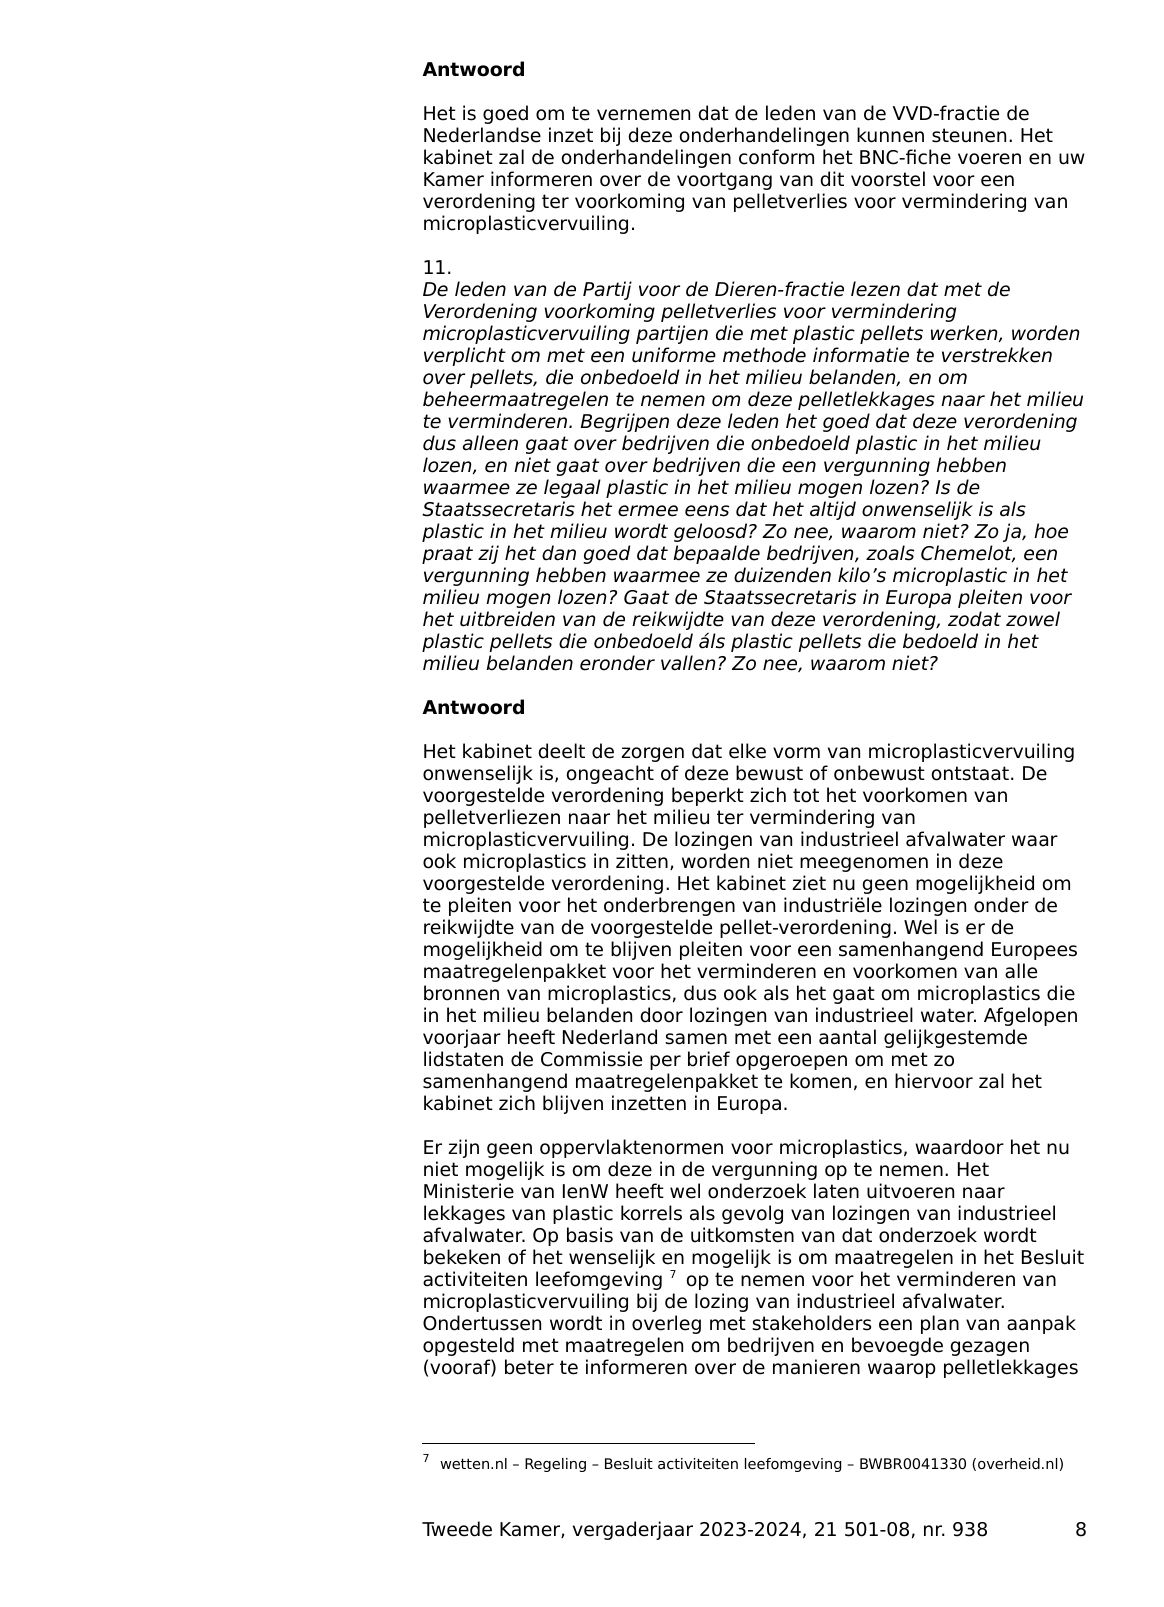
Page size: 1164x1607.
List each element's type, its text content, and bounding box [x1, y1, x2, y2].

subtitle Antwoord [422, 59, 1087, 81]
subtitle Antwoord [422, 697, 1087, 719]
text 11. [422, 257, 1087, 279]
text Er zijn geen oppervlaktenormen voor microplastics, waardoor het nu niet mogelijk is om deze in de vergunning op te nemen. Het Ministerie van IenW heeft wel onderzoek laten uitvoeren naar lekkages van plastic korrels als gevolg van lozingen van industrieel afvalwater. Op basis van de uitkomsten van dat onderzoek wordt bekeken of het wenselijk en mogelijk is om maatregelen in het Besluit activiteiten leefomgeving op te nemen voor het verminderen van microplasticvervuiling bij de lozing van industrieel afvalwater. Ondertussen wordt in overleg met stakeholders een plan van aanpak opgesteld met maatregelen om bedrijven en bevoegde gezagen (vooraf) beter te informeren over de manieren waarop pelletlekkages [422, 1137, 1087, 1379]
text De leden van de Partij voor de Dieren-fractie lezen dat met de Verordening voorkoming pelletverlies voor vermindering microplasticvervuiling partijen die met plastic pellets werken, worden verplicht om met een uniforme methode informatie te verstrekken over pellets, die onbedoeld in het milieu belanden, en om beheermaatregelen te nemen om deze pelletlekkages naar het milieu te verminderen. Begrijpen deze leden het goed dat deze verordening dus alleen gaat over bedrijven die onbedoeld plastic in het milieu lozen, en niet gaat over bedrijven die een vergunning hebben waarmee ze legaal plastic in het milieu mogen lozen? Is de Staatssecretaris het ermee eens dat het altijd onwenselijk is als plastic in het milieu wordt geloosd? Zo nee, waarom niet? Zo ja, hoe praat zij het dan goed dat bepaalde bedrijven, zoals Chemelot, een vergunning hebben waarmee ze duizenden kilo’s microplastic in het milieu mogen lozen? Gaat de Staatssecretaris in Europa pleiten voor het uitbreiden van de reikwijdte van deze verordening, zodat zowel plastic pellets die onbedoeld áls plastic pellets die bedoeld in het milieu belanden eronder vallen? Zo nee, waarom niet? [422, 279, 1087, 675]
text wetten.nl – Regeling – Besluit activiteiten leefomgeving – BWBR0041330 (overheid.nl) [422, 1452, 1087, 1474]
text Het kabinet deelt de zorgen dat elke vorm van microplasticvervuiling onwenselijk is, ongeacht of deze bewust of onbewust ontstaat. De voorgestelde verordening beperkt zich tot het voorkomen van pelletverliezen naar het milieu ter vermindering van microplasticvervuiling. De lozingen van industrieel afvalwater waar ook microplastics in zitten, worden niet meegenomen in deze voorgestelde verordening. Het kabinet ziet nu geen mogelijkheid om te pleiten voor het onderbrengen van industriële lozingen onder de reikwijdte van de voorgestelde pellet-verordening. Wel is er de mogelijkheid om te blijven pleiten voor een samenhangend Europees maatregelenpakket voor het verminderen en voorkomen van alle bronnen van microplastics, dus ook als het gaat om microplastics die in het milieu belanden door lozingen van industrieel water. Afgelopen voorjaar heeft Nederland samen met een aantal gelijkgestemde lidstaten de Commissie per brief opgeroepen om met zo samenhangend maatregelenpakket te komen, en hiervoor zal het kabinet zich blijven inzetten in Europa. [422, 741, 1087, 1115]
text Het is goed om te vernemen dat de leden van de VVD-fractie de Nederlandse inzet bij deze onderhandelingen kunnen steunen. Het kabinet zal de onderhandelingen conform het BNC-fiche voeren en uw Kamer informeren over de voortgang van dit voorstel voor een verordening ter voorkoming van pelletverlies voor vermindering van microplasticvervuiling. [422, 103, 1087, 235]
